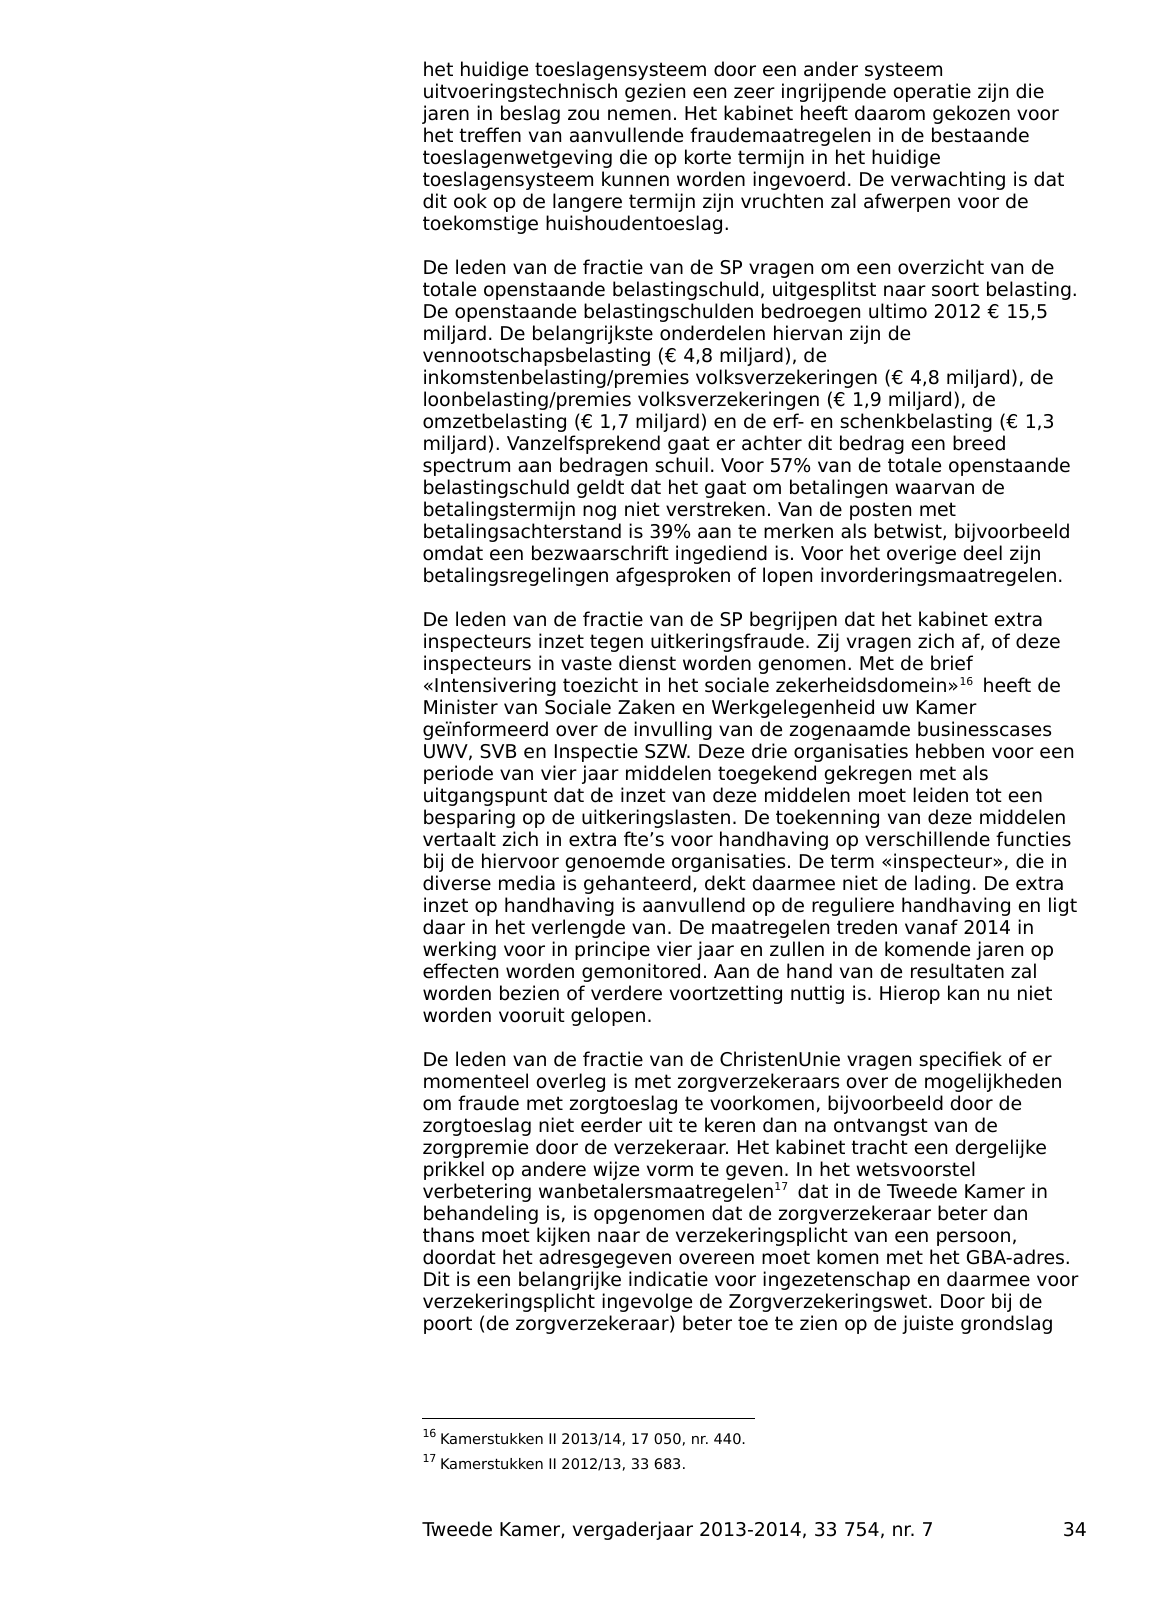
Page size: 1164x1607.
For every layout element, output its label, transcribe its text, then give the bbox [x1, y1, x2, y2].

text De leden van de fractie van de SP begrijpen dat het kabinet extra inspecteurs inzet tegen uitkeringsfraude. Zij vragen zich af, of deze inspecteurs in vaste dienst worden genomen. Met de brief «Intensivering toezicht in het sociale zekerheidsdomein» heeft de Minister van Sociale Zaken en Werkgelegenheid uw Kamer geïnformeerd over de invulling van de zogenaamde businesscases UWV, SVB en Inspectie SZW. Deze drie organisaties hebben voor een periode van vier jaar middelen toegekend gekregen met als uitgangspunt dat de inzet van deze middelen moet leiden tot een besparing op de uitkeringslasten. De toekenning van deze middelen vertaalt zich in extra fte’s voor handhaving op verschillende functies bij de hiervoor genoemde organisaties. De term «inspecteur», die in diverse media is gehanteerd, dekt daarmee niet de lading. De extra inzet op handhaving is aanvullend op de reguliere handhaving en ligt daar in het verlengde van. De maatregelen treden vanaf 2014 in werking voor in principe vier jaar en zullen in de komende jaren op effecten worden gemonitored. Aan de hand van de resultaten zal worden bezien of verdere voortzetting nuttig is. Hierop kan nu niet worden vooruit gelopen. [422, 609, 1087, 1027]
text De leden van de fractie van de ChristenUnie vragen specifiek of er momenteel overleg is met zorgverzekeraars over de mogelijkheden om fraude met zorgtoeslag te voorkomen, bijvoorbeeld door de zorgtoeslag niet eerder uit te keren dan na ontvangst van de zorgpremie door de verzekeraar. Het kabinet tracht een dergelijke prikkel op andere wijze vorm te geven. In het wetsvoorstel verbetering wanbetalersmaatregelen dat in de Tweede Kamer in behandeling is, is opgenomen dat de zorgverzekeraar beter dan thans moet kijken naar de verzekeringsplicht van een persoon, doordat het adresgegeven overeen moet komen met het GBA-adres. Dit is een belangrijke indicatie voor ingezetenschap en daarmee voor verzekeringsplicht ingevolge de Zorgverzekeringswet. Door bij de poort (de zorgverzekeraar) beter toe te zien op de juiste grondslag [422, 1049, 1087, 1334]
text De leden van de fractie van de SP vragen om een overzicht van de totale openstaande belastingschuld, uitgesplitst naar soort belasting. De openstaande belastingschulden bedroegen ultimo 2012 € 15,5 miljard. De belangrijkste onderdelen hiervan zijn de vennootschapsbelasting (€ 4,8 miljard), de inkomstenbelasting/premies volksverzekeringen (€ 4,8 miljard), de loonbelasting/premies volksverzekeringen (€ 1,9 miljard), de omzetbelasting (€ 1,7 miljard) en de erf- en schenkbelasting (€ 1,3 miljard). Vanzelfsprekend gaat er achter dit bedrag een breed spectrum aan bedragen schuil. Voor 57% van de totale openstaande belastingschuld geldt dat het gaat om betalingen waarvan de betalingstermijn nog niet verstreken. Van de posten met betalingsachterstand is 39% aan te merken als betwist, bijvoorbeeld omdat een bezwaarschrift ingediend is. Voor het overige deel zijn betalingsregelingen afgesproken of lopen invorderingsmaatregelen. [422, 257, 1087, 587]
text het huidige toeslagensysteem door een ander systeem uitvoeringstechnisch gezien een zeer ingrijpende operatie zijn die jaren in beslag zou nemen. Het kabinet heeft daarom gekozen voor het treffen van aanvullende fraudemaatregelen in de bestaande toeslagenwetgeving die op korte termijn in het huidige toeslagensysteem kunnen worden ingevoerd. De verwachting is dat dit ook op de langere termijn zijn vruchten zal afwerpen voor de toekomstige huishoudentoeslag. [422, 59, 1087, 235]
text Kamerstukken II 2013/14, 17 050, nr. 440. [422, 1427, 1087, 1449]
text Kamerstukken II 2012/13, 33 683. [422, 1452, 1087, 1474]
